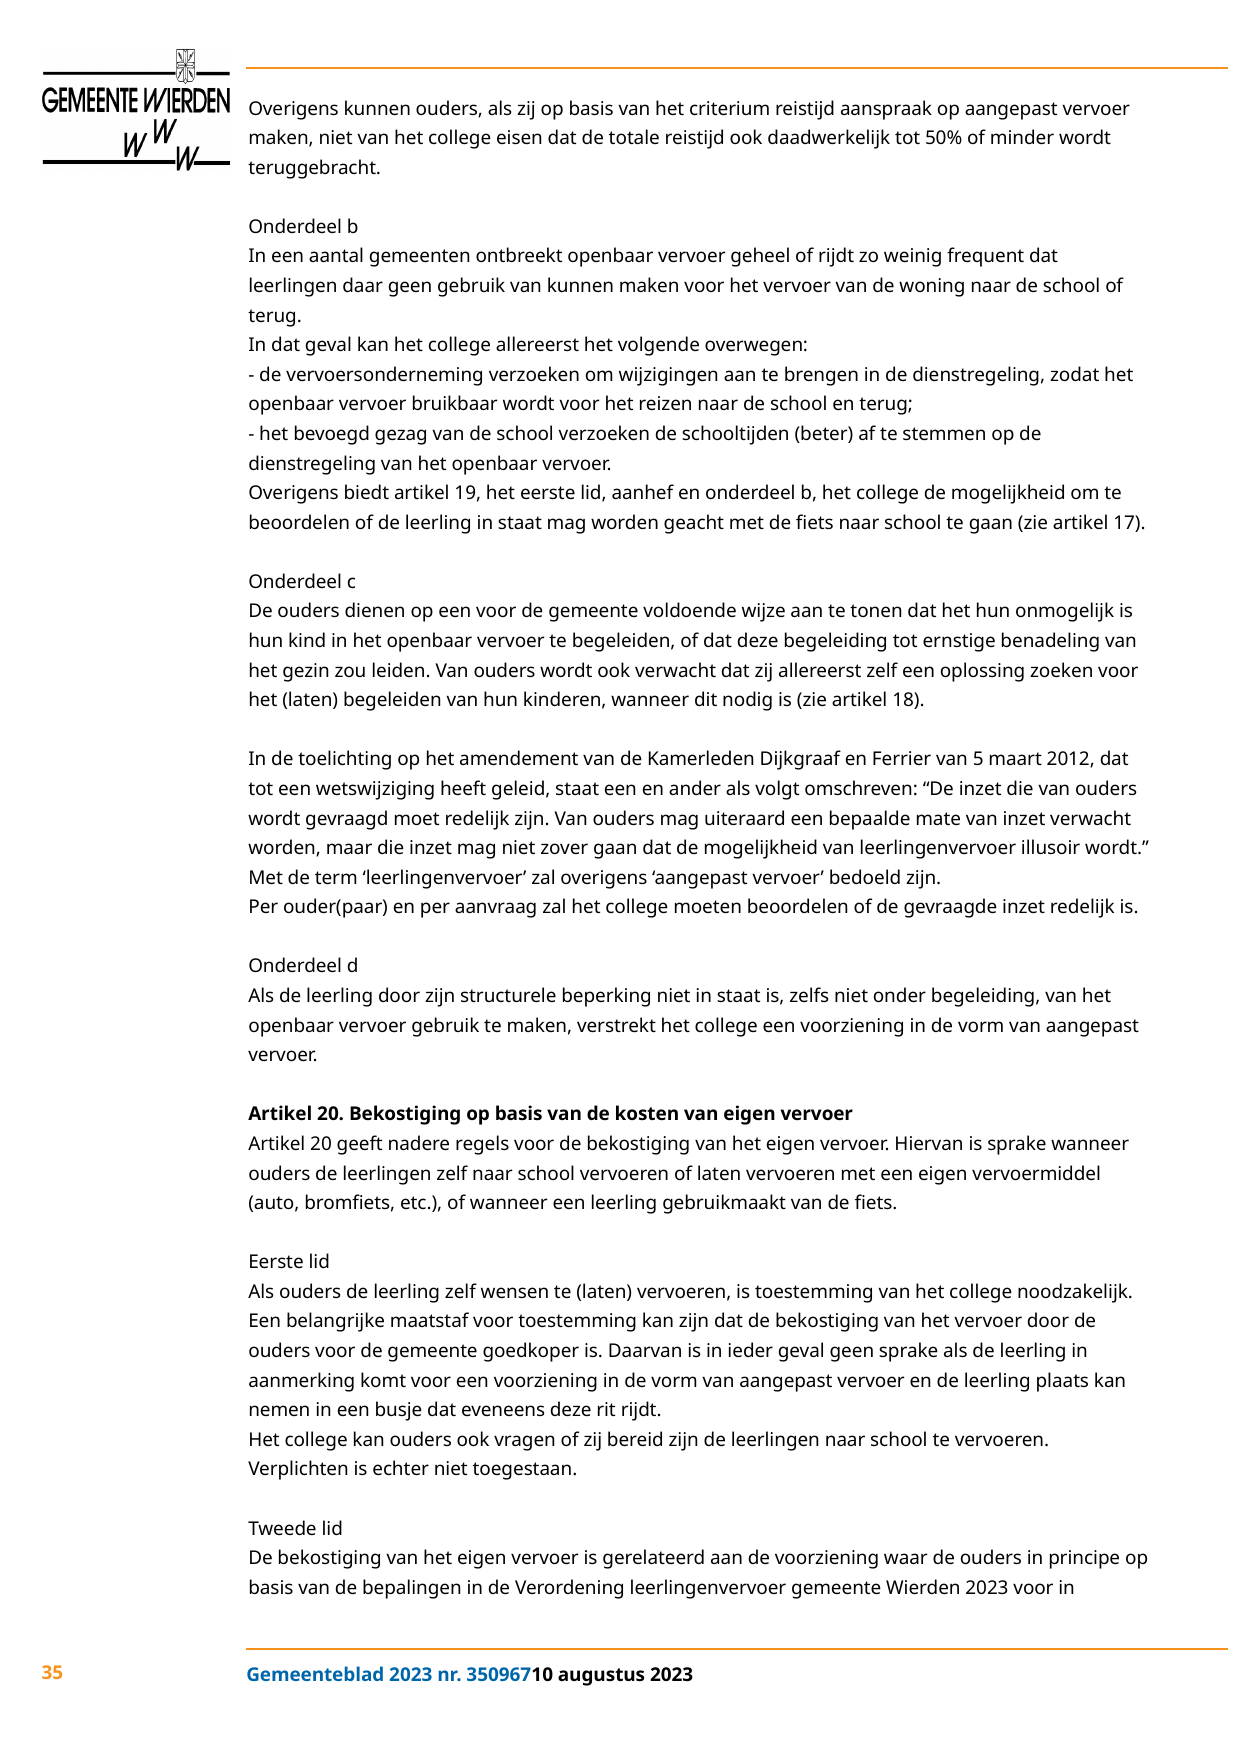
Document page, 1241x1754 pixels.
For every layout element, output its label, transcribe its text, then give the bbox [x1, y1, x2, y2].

text - het bevoegd gezag van de school verzoeken de schooltijden (beter) af te stemmen op de dienstregeling van het openbaar vervoer. [248, 420, 1152, 476]
picture [41, 47, 231, 172]
text Overigens kunnen ouders, als zij op basis van het criterium reistijd aanspraak op aangepast vervoer maken, niet van het college eisen dat de totale reistijd ook daadwerkelijk tot 50% of minder wordt teruggebracht. [248, 95, 1152, 180]
text Overigens biedt artikel 19, het eerste lid, aanhef en onderdeel b, het college de mogelijkheid om te beoordelen of de leerling in staat mag worden geacht met de fiets naar school te gaan (zie artikel 17). [248, 479, 1152, 535]
text De bekostiging van het eigen vervoer is gerelateerd aan de voorziening waar de ouders in principe op basis van de bepalingen in de Verordening leerlingenvervoer gemeente Wierden 2023 voor in [248, 1544, 1152, 1600]
text Onderdeel b [248, 213, 1152, 239]
text Artikel 20. Bekostiging op basis van de kosten van eigen vervoer [248, 1101, 1152, 1126]
text Eerste lid [248, 1248, 1152, 1274]
text In dat geval kan het college allereerst het volgende overwegen: [248, 331, 1152, 357]
text In de toelichting op het amendement van de Kamerleden Dijkgraaf en Ferrier van 5 maart 2012, dat tot een wetswijziging heeft geleid, staat een en ander als volgt omschreven: “De inzet die van ouders wordt gevraagd moet redelijk zijn. Van ouders mag uiteraard een bepaalde mate van inzet verwacht worden, maar die inzet mag niet zover gaan dat de mogelijkheid van leerlingenvervoer illusoir wordt.” [248, 746, 1152, 860]
text Als ouders de leerling zelf wensen te (laten) vervoeren, is toestemming van het college noodzakelijk. Een belangrijke maatstaf voor toestemming kan zijn dat de bekostiging van het vervoer door de ouders voor de gemeente goedkoper is. Daarvan is in ieder geval geen sprake als de leerling in aanmerking komt voor een voorziening in de vorm van aangepast vervoer en de leerling plaats kan nemen in een busje dat eveneens deze rit rijdt. [248, 1278, 1152, 1422]
text Onderdeel c [248, 568, 1152, 594]
text Tweede lid [248, 1515, 1152, 1541]
text Met de term ‘leerlingenvervoer’ zal overigens ‘aangepast vervoer’ bedoeld zijn. [248, 864, 1152, 890]
text Artikel 20 geeft nadere regels voor de bekostiging van het eigen vervoer. Hiervan is sprake wanneer ouders de leerlingen zelf naar school vervoeren of laten vervoeren met een eigen vervoermiddel (auto, bromfiets, etc.), of wanneer een leerling gebruikmaakt van de fiets. [248, 1130, 1152, 1215]
text De ouders dienen op een voor de gemeente voldoende wijze aan te tonen dat het hun onmogelijk is hun kind in het openbaar vervoer te begeleiden, of dat deze begeleiding tot ernstige benadeling van het gezin zou leiden. Van ouders wordt ook verwacht dat zij allereerst zelf een oplossing zoeken voor het (laten) begeleiden van hun kinderen, wanneer dit nodig is (zie artikel 18). [248, 598, 1152, 712]
text Het college kan ouders ook vragen of zij bereid zijn de leerlingen naar school te vervoeren. Verplichten is echter niet toegestaan. [248, 1426, 1152, 1481]
text Als de leerling door zijn structurele beperking niet in staat is, zelfs niet onder begeleiding, van het openbaar vervoer gebruik te maken, verstrekt het college een voorziening in de vorm van aangepast vervoer. [248, 982, 1152, 1067]
text - de vervoersonderneming verzoeken om wijzigingen aan te brengen in de dienstregeling, zodat het openbaar vervoer bruikbaar wordt voor het reizen naar de school en terug; [248, 361, 1152, 416]
text Per ouder(paar) en per aanvraag zal het college moeten beoordelen of de gevraagde inzet redelijk is. [248, 893, 1152, 919]
text In een aantal gemeenten ontbreekt openbaar vervoer geheel of rijdt zo weinig frequent dat leerlingen daar geen gebruik van kunnen maken voor het vervoer van de woning naar de school of terug. [248, 243, 1152, 328]
text Onderdeel d [248, 953, 1152, 978]
